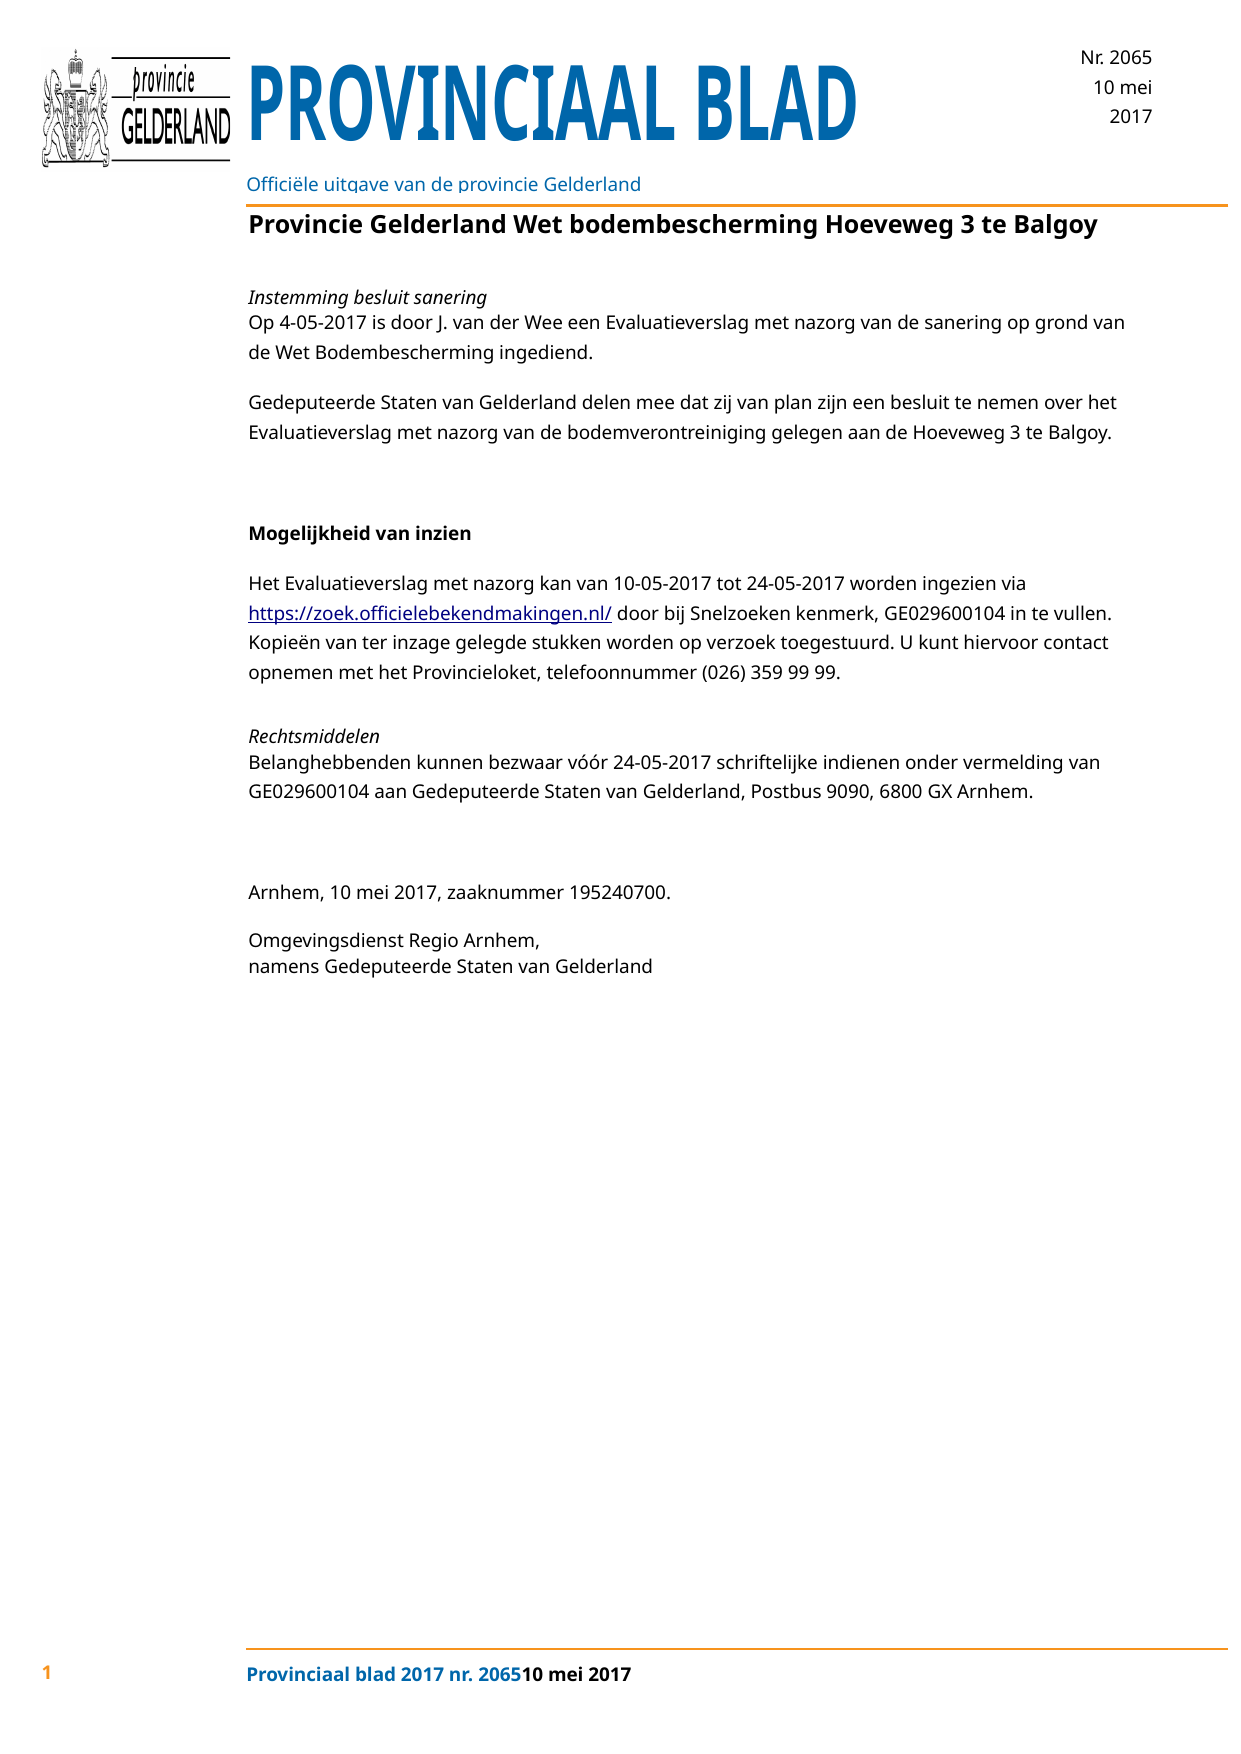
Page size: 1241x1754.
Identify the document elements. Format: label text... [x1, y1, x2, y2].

text Gedeputeerde Staten van Gelderland delen mee dat zij van plan zijn een besluit te nemen over het Evaluatieverslag met nazorg van de bodemverontreiniging gelegen aan de Hoeveweg 3 te Balgoy. [248, 389, 1152, 445]
text Provincie Gelderland Wet bodembescherming Hoeveweg 3 te Balgoy [248, 207, 1152, 241]
text Mogelijkheid van inzien [248, 520, 1152, 546]
text namens Gedeputeerde Staten van Gelderland [248, 953, 1152, 978]
text Op 4-05-2017 is door J. van der Wee een Evaluatieverslag met nazorg van de sanering op grond van de Wet Bodembescherming ingediend. [248, 309, 1152, 365]
text Rechtsmiddelen [248, 723, 1152, 749]
text Arnhem, 10 mei 2017, zaaknummer 195240700. [248, 879, 1152, 905]
text Omgevingsdienst Regio Arnhem, [248, 927, 1152, 953]
text Belanghebbenden kunnen bezwaar vóór 24-05-2017 schriftelijke indienen onder vermelding van GE029600104 aan Gedeputeerde Staten van Gelderland, Postbus 9090, 6800 GX Arnhem. [248, 749, 1152, 804]
text Het Evaluatieverslag met nazorg kan van 10-05-2017 tot 24-05-2017 worden ingezien via https://zoek.officielebekendmakingen.nl/ door bij Snelzoeken kenmerk, GE029600104 in te vullen. Kopieën van ter inzage gelegde stukken worden op verzoek toegestuurd. U kunt hiervoor contact opnemen met het Provincieloket, telefoonnummer (026) 359 99 99. [248, 570, 1152, 685]
text Instemming besluit sanering [248, 284, 1152, 309]
picture [41, 47, 231, 172]
